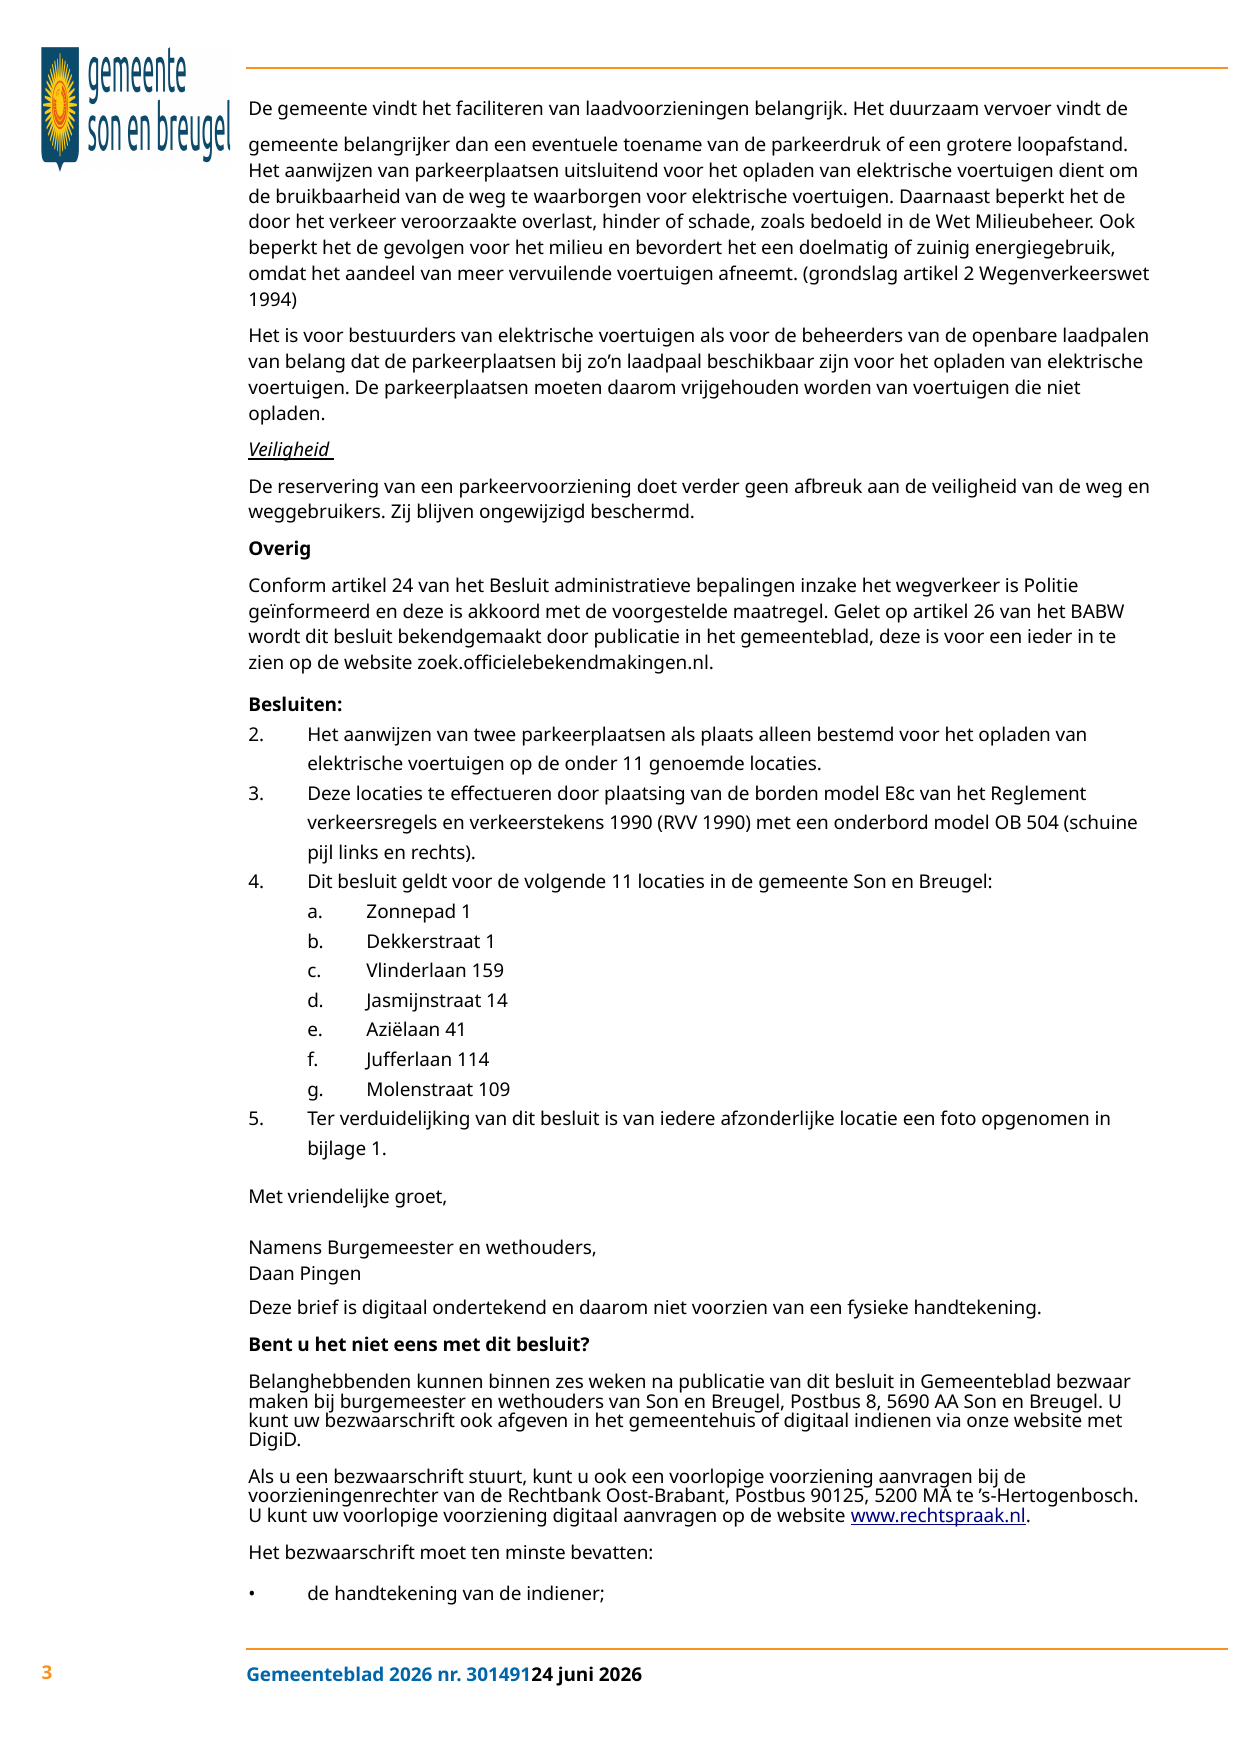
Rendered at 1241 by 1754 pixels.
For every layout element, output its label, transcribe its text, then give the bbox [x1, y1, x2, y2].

text Overig [248, 535, 1152, 561]
text Het bezwaarschrift moet ten minste bevatten: [248, 1544, 1152, 1563]
list Molenstraat 109 [307, 1076, 1152, 1102]
text Namens Burgemeester en wethouders, [248, 1234, 1152, 1260]
text Als u een bezwaarschrift stuurt, kunt u ook een voorlopige voorziening aanvragen bij de voorzieningenrechter van de Rechtbank Oost-Brabant, Postbus 90125, 5200 MA te ’s-Hertogenbosch. U kunt uw voorlopige voorziening digitaal aanvragen op de website www.rechtspraak.nl. [248, 1468, 1152, 1526]
list Dekkerstraat 1 [307, 928, 1152, 954]
list Het aanwijzen van twee parkeerplaatsen als plaats alleen bestemd voor het opladen van elektrische voertuigen op de onder 11 genoemde locaties. [248, 721, 1152, 776]
text Belanghebbenden kunnen binnen zes weken na publicatie van dit besluit in Gemeenteblad bezwaar maken bij burgemeester en wethouders van Son en Breugel, Postbus 8, 5690 AA Son en Breugel. U kunt uw bezwaarschrift ook afgeven in het gemeentehuis of digitaal indienen via onze website met DigiD. [248, 1373, 1152, 1450]
list Zonnepad 1 [307, 898, 1152, 924]
text Bent u het niet eens met dit besluit? [248, 1336, 1152, 1356]
text De reservering van een parkeervoorziening doet verder geen afbreuk aan de veiligheid van de weg en weggebruikers. Zij blijven ongewijzigd beschermd. [248, 473, 1152, 524]
text Het is voor bestuurders van elektrische voertuigen als voor de beheerders van de openbare laadpalen van belang dat de parkeerplaatsen bij zo’n laadpaal beschikbaar zijn voor het opladen van elektrische voertuigen. De parkeerplaatsen moeten daarom vrijgehouden worden van voertuigen die niet opladen. [248, 322, 1152, 425]
list Jasmijnstraat 14 [307, 987, 1152, 1013]
text Met vriendelijke groet, [248, 1183, 1152, 1208]
list Vlinderlaan 159 [307, 957, 1152, 983]
list Aziëlaan 41 [307, 1017, 1152, 1042]
list Dit besluit geldt voor de volgende 11 locaties in de gemeente Son en Breugel: [248, 869, 1152, 894]
picture [41, 47, 231, 172]
list Ter verduidelijking van dit besluit is van iedere afzonderlijke locatie een foto opgenomen in bijlage 1. [248, 1105, 1152, 1161]
list de handtekening van de indiener; [248, 1581, 1152, 1606]
text gemeente belangrijker dan een eventuele toename van de parkeerdruk of een grotere loopafstand. Het aanwijzen van parkeerplaatsen uitsluitend voor het opladen van elektrische voertuigen dient om de bruikbaarheid van de weg te waarborgen voor elektrische voertuigen. Daarnaast beperkt het de door het verkeer veroorzaakte overlast, hinder of schade, zoals bedoeld in de Wet Milieubeheer. Ook beperkt het de gevolgen voor het milieu en bevordert het een doelmatig of zuinig energiegebruik, omdat het aandeel van meer vervuilende voertuigen afneemt. (grondslag artikel 2 Wegenverkeerswet 1994) [248, 131, 1152, 312]
text Veiligheid [248, 436, 1152, 462]
list Deze locaties te effectueren door plaatsing van de borden model E8c van het Reglement verkeersregels en verkeerstekens 1990 (RVV 1990) met een onderbord model OB 504 (schuine pijl links en rechts). [248, 780, 1152, 865]
text Besluiten: [248, 691, 1152, 717]
text Conform artikel 24 van het Besluit administratieve bepalingen inzake het wegverkeer is Politie geïnformeerd en deze is akkoord met de voorgestelde maatregel. Gelet op artikel 26 van het BABW wordt dit besluit bekendgemaakt door publicatie in het gemeenteblad, deze is voor een ieder in te zien op de website zoek.officielebekendmakingen.nl. [248, 572, 1152, 675]
list Jufferlaan 114 [307, 1046, 1152, 1072]
text De gemeente vindt het faciliteren van laadvoorzieningen belangrijk. Het duurzaam vervoer vindt de [248, 95, 1152, 121]
text Daan Pingen [248, 1260, 1152, 1286]
text Deze brief is digitaal ondertekend en daarom niet voorzien van een fysieke handtekening. [248, 1299, 1152, 1319]
